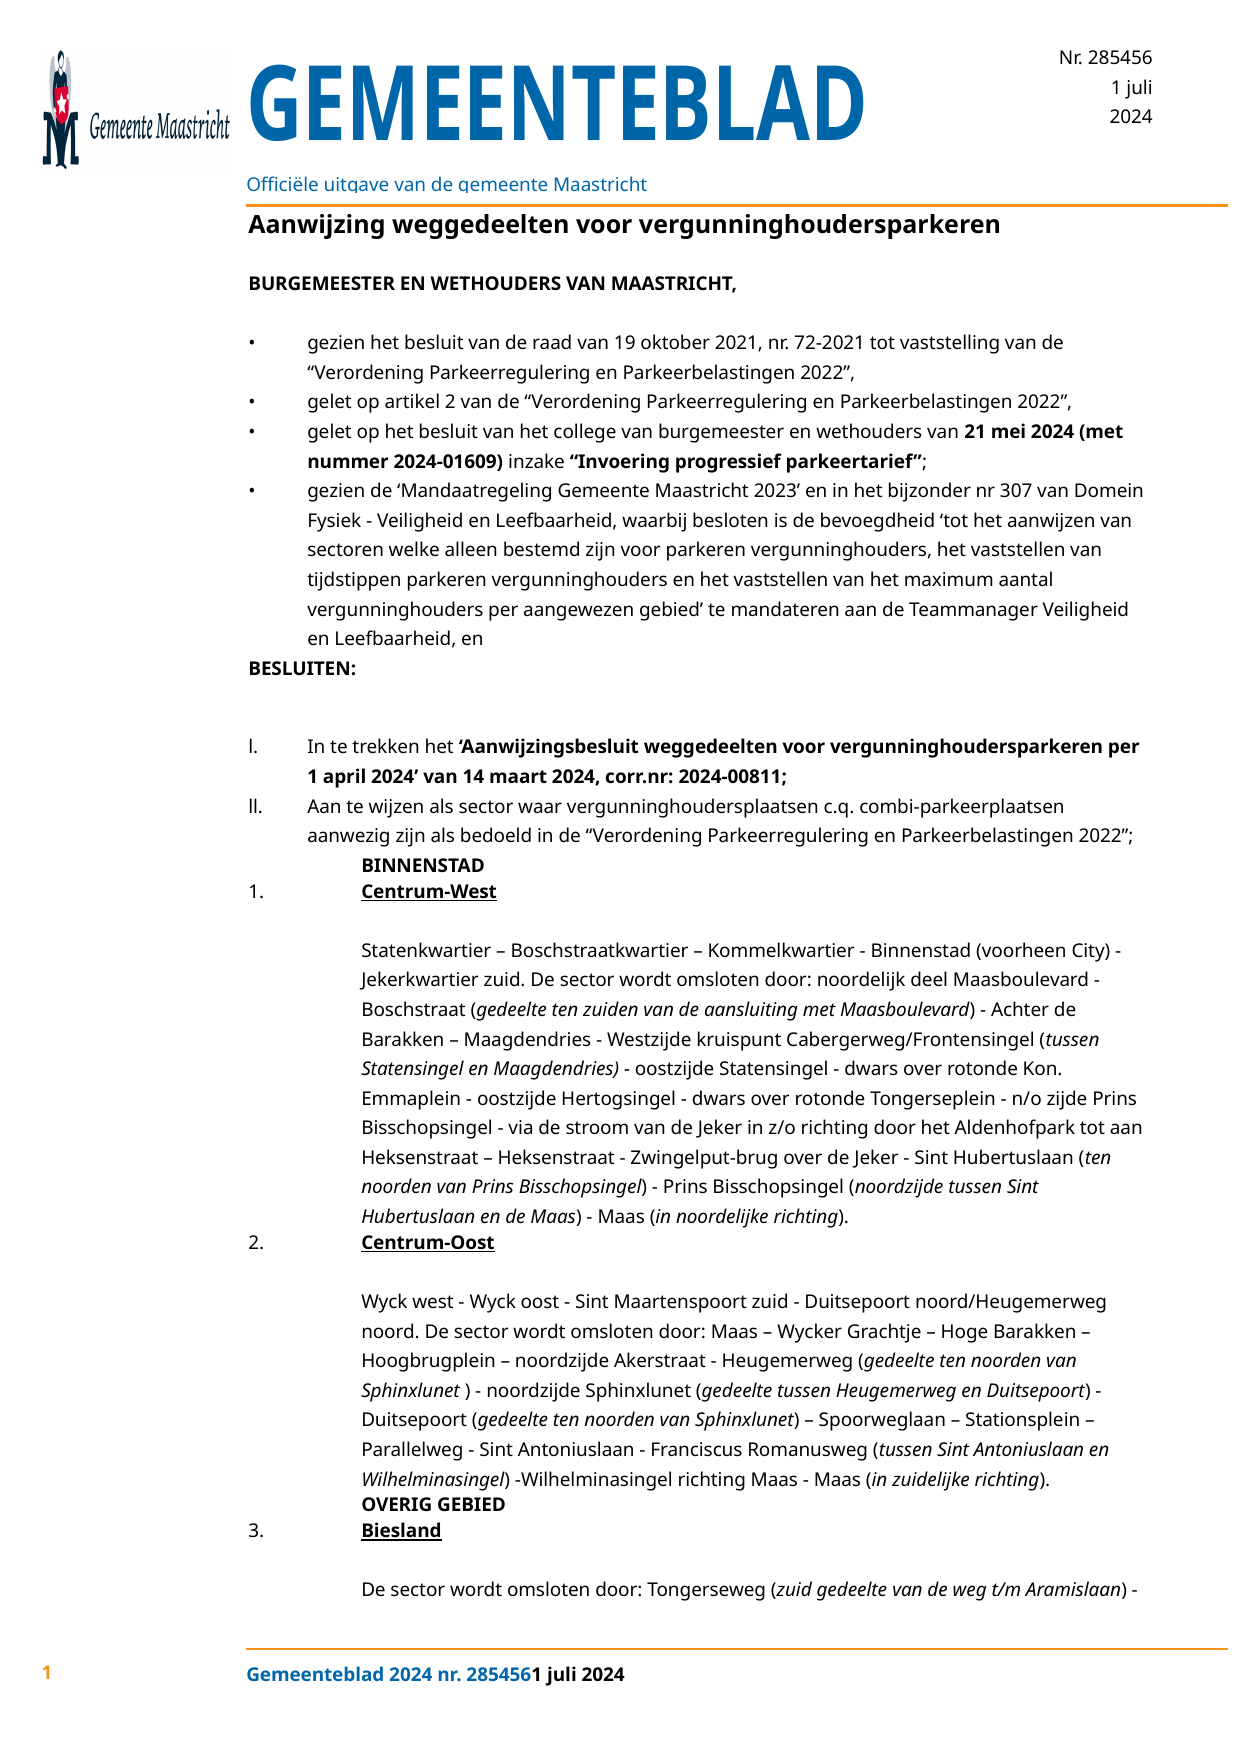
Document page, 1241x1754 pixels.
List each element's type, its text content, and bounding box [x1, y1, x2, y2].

text BURGEMEESTER EN WETHOUDERS VAN MAASTRICHT, [248, 270, 1152, 296]
table_cell 3. [248, 1517, 361, 1602]
text BESLUITEN: [248, 655, 1152, 681]
table_cell 1. [248, 878, 361, 1229]
picture [41, 47, 231, 172]
table_cell OVERIG GEBIED [361, 1491, 1152, 1517]
table_header [248, 852, 361, 878]
table_cell [248, 1491, 361, 1517]
list gelet op het besluit van het college van burgemeester en wethouders van 21 mei 2024 (met nummer 2024-01609) inzake “Invoering progressief parkeertarief”; [248, 418, 1152, 473]
list In te trekken het ‘Aanwijzingsbesluit weggedeelten voor vergunninghoudersparkeren per 1 april 2024’ van 14 maart 2024, corr.nr: 2024-00811; [248, 734, 1152, 789]
table_header BINNENSTAD [361, 852, 1152, 878]
list gezien de ‘Mandaatregeling Gemeente Maastricht 2023’ en in het bijzonder nr 307 van Domein Fysiek - Veiligheid en Leefbaarheid, waarbij besloten is de bevoegdheid ‘tot het aanwijzen van sectoren welke alleen bestemd zijn voor parkeren vergunninghouders, het vaststellen van tijdstippen parkeren vergunninghouders en het vaststellen van het maximum aantal vergunninghouders per aangewezen gebied’ te mandateren aan de Teammanager Veiligheid en Leefbaarheid, en [248, 477, 1152, 651]
list gezien het besluit van de raad van 19 oktober 2021, nr. 72-2021 tot vaststelling van de “Verordening Parkeerregulering en Parkeerbelastingen 2022”, [248, 329, 1152, 385]
text Aanwijzing weggedeelten voor vergunninghoudersparkeren [248, 207, 1152, 241]
table_cell Biesland De sector wordt omsloten door: Tongerseweg (zuid gedeelte van de weg t/m Aramislaan) [361, 1517, 1152, 1602]
list Aan te wijzen als sector waar vergunninghoudersplaatsen c.q. combi-parkeerplaatsen aanwezig zijn als bedoeld in de “Verordening Parkeerregulering en Parkeerbelastingen 2022”; [248, 793, 1152, 848]
list gelet op artikel 2 van de “Verordening Parkeerregulering en Parkeerbelastingen 2022”, [248, 389, 1152, 414]
table_cell Centrum-West Statenkwartier – Boschstraatkwartier – Kommelkwartier - Binnenstad (voorheen City) - Jekerkwartier zuid. De sector wordt omsloten door: noordelijk deel Maasboulevard - Boschstraat (gedeelte ten zuiden van de aansluiting met Maasboulevard) - Achter de Barakken – Maagdendries - Westzijde kruispunt Cabergerweg/Frontensingel (tussen Statensingel en Maagdendries) - oostzijde Statensingel - dwars over rotonde Kon. Emmaplein - oostzijde Hertogsingel - dwars over rotonde Tongerseplein - n/o zijde Prins Bisschopsingel - via de stroom van de Jeker in z/o richting door het Aldenhofpark tot aan Heksenstraat – Heksenstraat - Zwingelput-brug over de Jeker - Sint Hubertuslaan (ten noorden van Prins Bisschopsingel) - Prins Bisschopsingel (noordzijde tussen Sint Hubertuslaan en de Maas) - Maas (in noordelijke richting). [361, 878, 1152, 1229]
table_cell Centrum-Oost Wyck west - Wyck oost - Sint Maartenspoort zuid - Duitsepoort noord/Heugemerweg noord. De sector wordt omsloten door: Maas – Wycker Grachtje – Hoge Barakken – Hoogbrugplein – noordzijde Akerstraat - Heugemerweg (gedeelte ten noorden van Sphinxlunet ) - noordzijde Sphinxlunet (gedeelte tussen Heugemerweg en Duitsepoort) - Duitsepoort (gedeelte ten noorden van Sphinxlunet) – Spoorweglaan – Stationsplein –Parallelweg - Sint Antoniuslaan - Franciscus Romanusweg (tussen Sint Antoniuslaan en Wilhelminasingel) -Wilhelminasingel richting Maas - Maas (in zuidelijke richting). [361, 1229, 1152, 1491]
table_cell 2. [248, 1229, 361, 1491]
